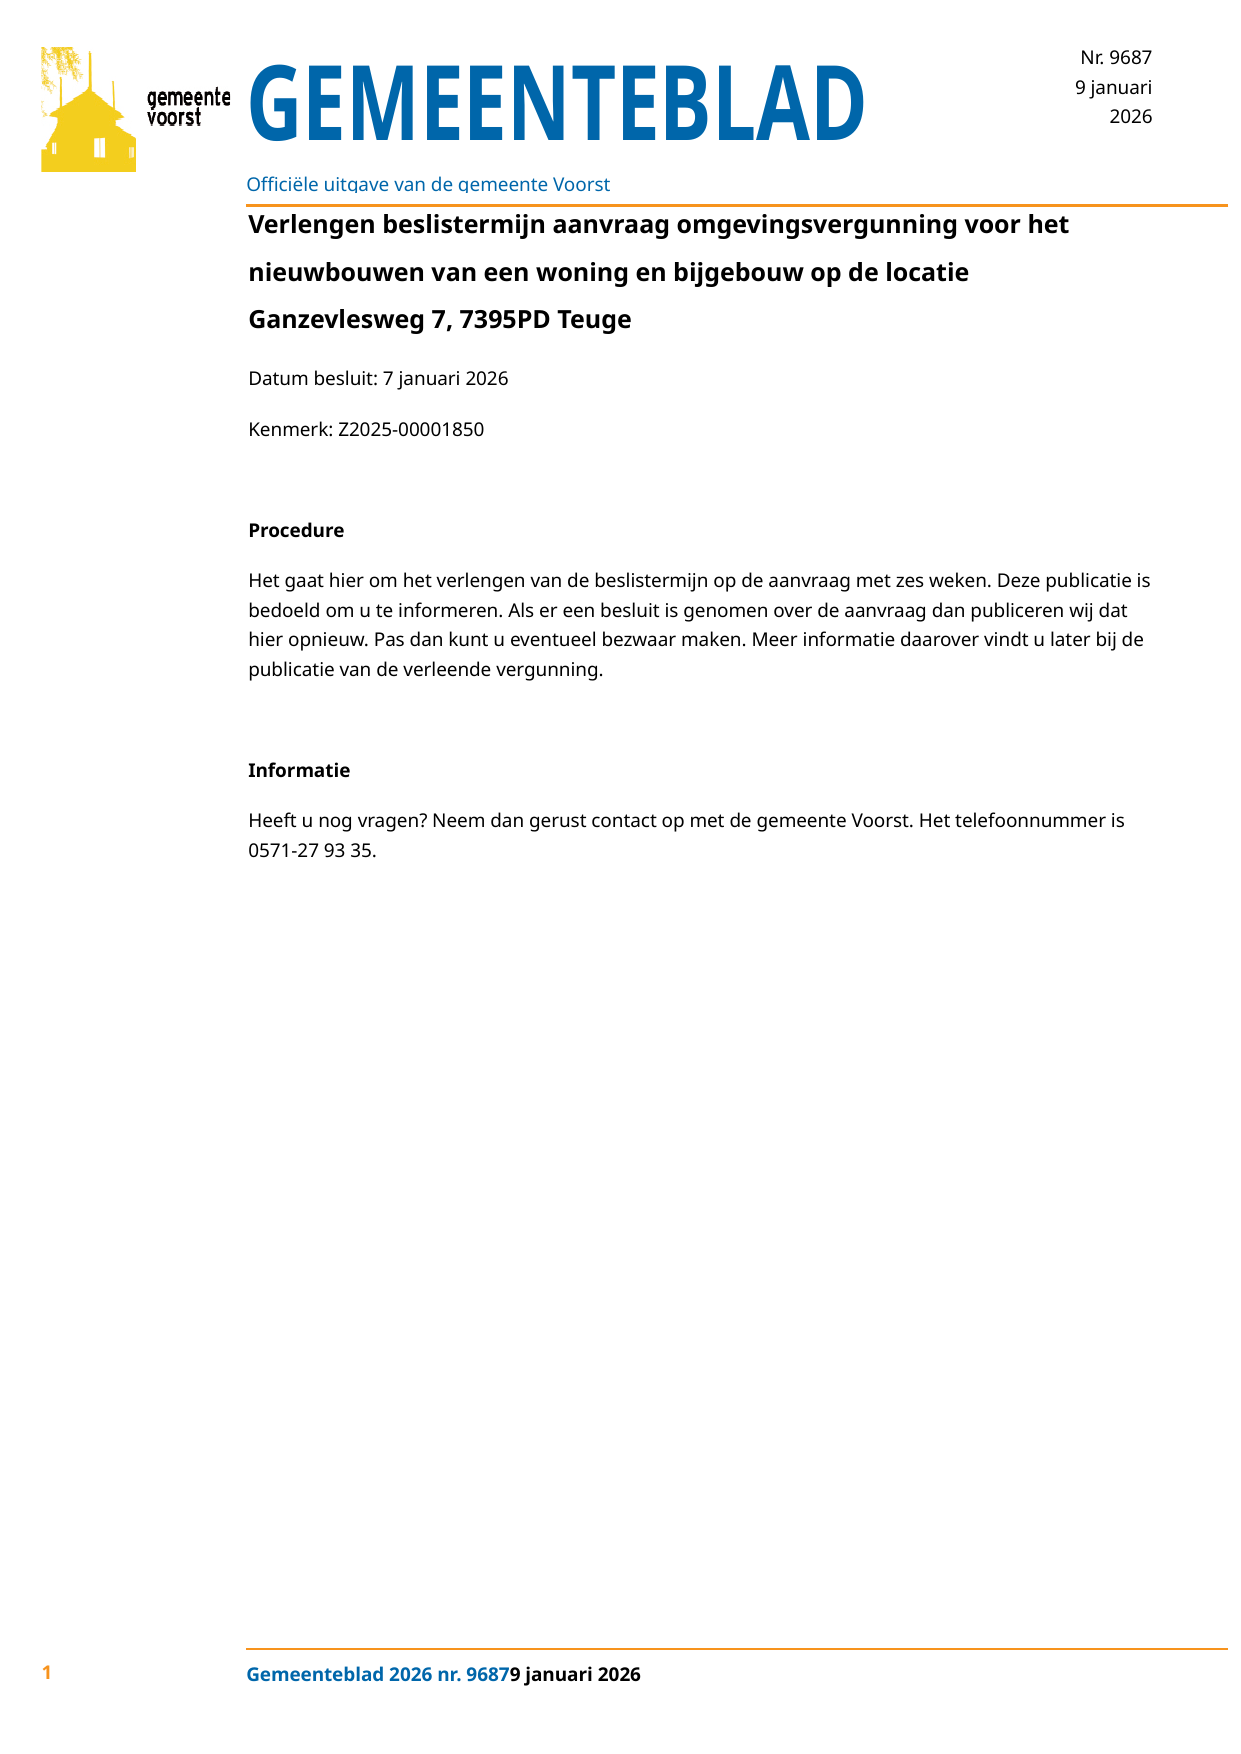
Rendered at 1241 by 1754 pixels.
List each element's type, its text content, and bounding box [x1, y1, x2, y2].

text Informatie [248, 757, 1152, 782]
text Verlengen beslistermijn aanvraag omgevingsvergunning voor het nieuwbouwen van een woning en bijgebouw op de locatie Ganzevlesweg 7, 7395PD Teuge [248, 207, 1152, 336]
text Heeft u nog vragen? Neem dan gerust contact op met de gemeente Voorst. Het telefoonnummer is 0571-27 93 35. [248, 807, 1152, 862]
text Kenmerk: Z2025-00001850 [248, 416, 1152, 442]
text Het gaat hier om het verlengen van de beslistermijn op de aanvraag met zes weken. Deze publicatie is bedoeld om u te informeren. Als er een besluit is genomen over de aanvraag dan publiceren wij dat hier opnieuw. Pas dan kunt u eventueel bezwaar maken. Meer informatie daarover vindt u later bij de publicatie van de verleende vergunning. [248, 567, 1152, 682]
picture [41, 47, 231, 172]
text Procedure [248, 517, 1152, 542]
text Datum besluit: 7 januari 2026 [248, 366, 1152, 391]
